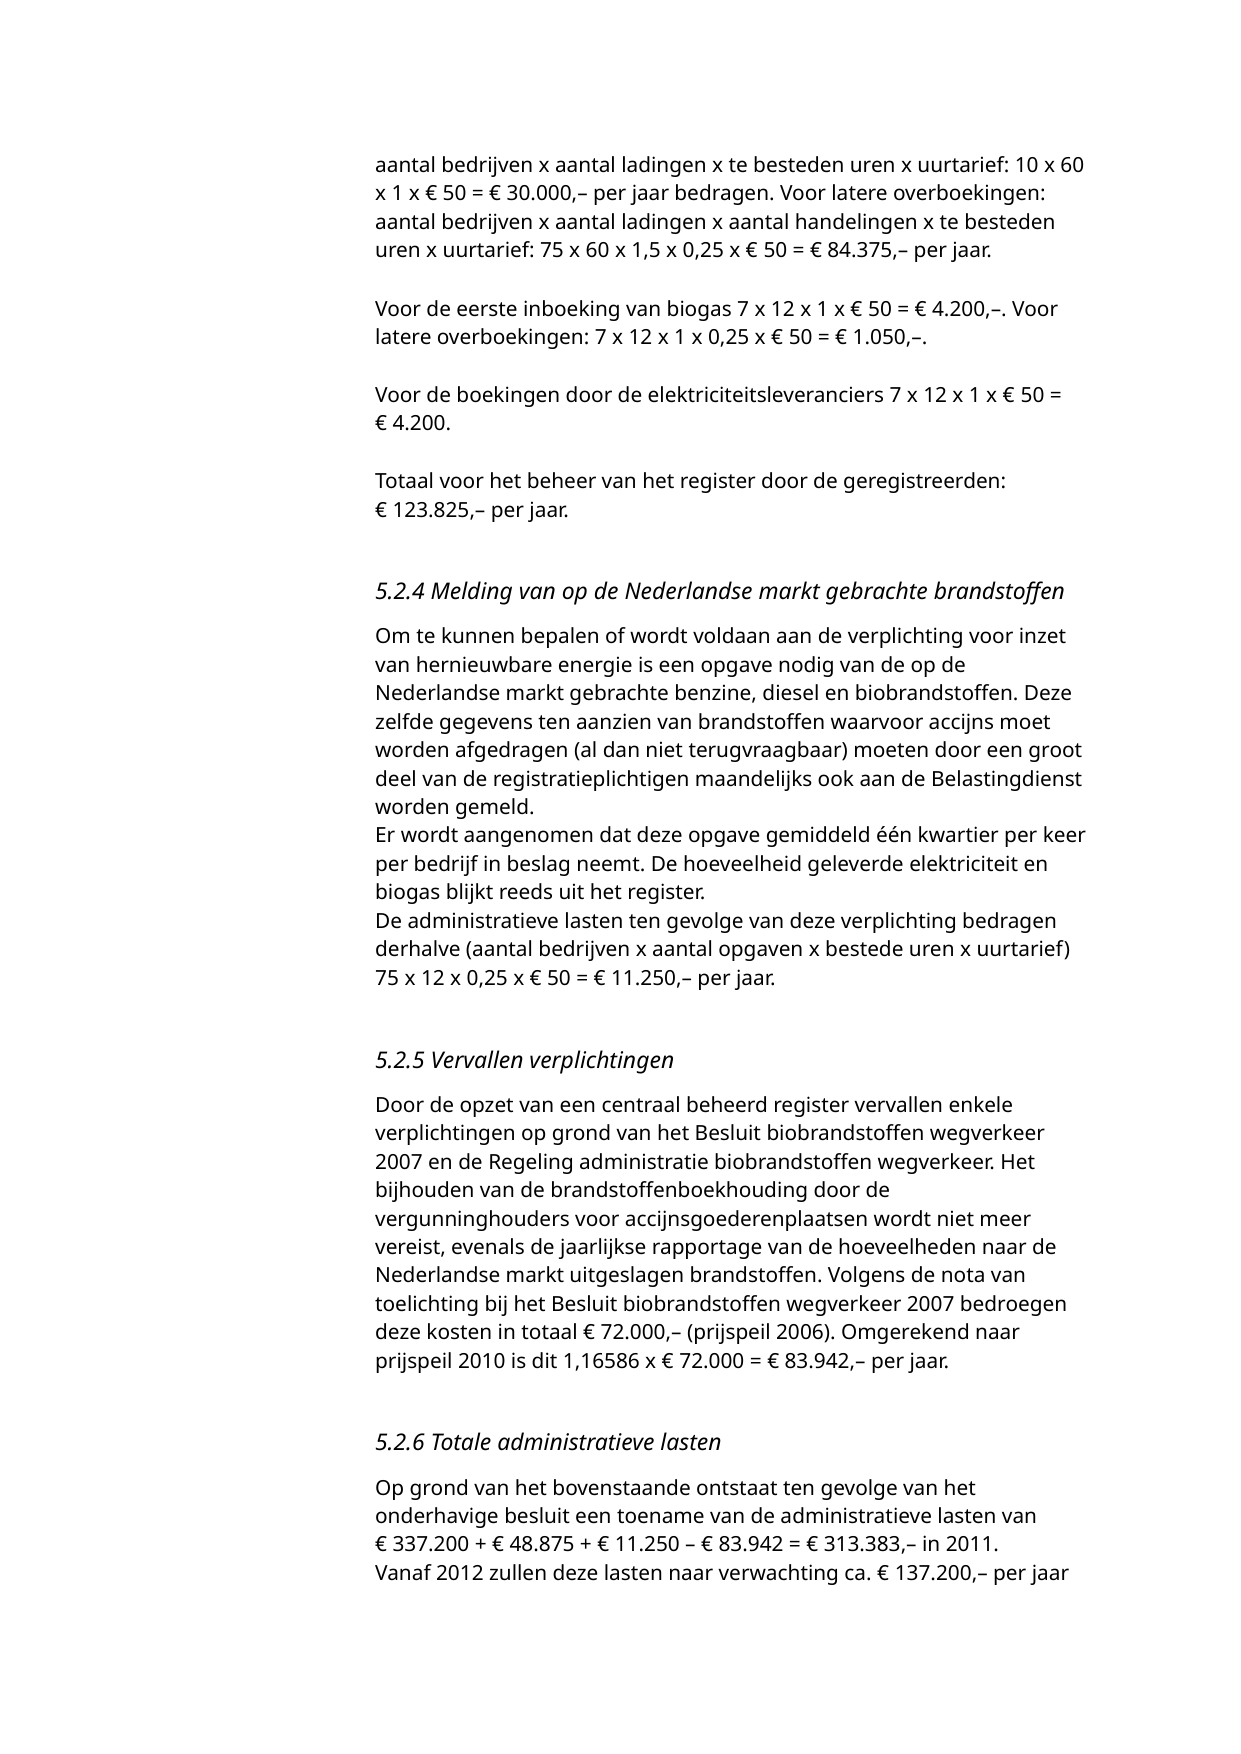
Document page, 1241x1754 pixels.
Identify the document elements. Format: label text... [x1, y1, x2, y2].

text Totaal voor het beheer van het register door de geregistreerden: € 123.825,– per jaar. [375, 466, 1090, 523]
text Voor de eerste inboeking van biogas 7 x 12 x 1 x € 50 = € 4.200,–. Voor latere overboekingen: 7 x 12 x 1 x 0,25 x € 50 = € 1.050,–. [375, 294, 1090, 351]
subtitle 5.2.6 Totale administratieve lasten [375, 1426, 1090, 1458]
text Door de opzet van een centraal beheerd register vervallen enkele verplichtingen op grond van het Besluit biobrandstoffen wegverkeer 2007 en de Regeling administratie biobrandstoffen wegverkeer. Het bijhouden van de brandstoffenboekhouding door de vergunninghouders voor accijnsgoederenplaatsen wordt niet meer vereist, evenals de jaarlijkse rapportage van de hoeveelheden naar de Nederlandse markt uitgeslagen brandstoffen. Volgens de nota van toelichting bij het Besluit biobrandstoffen wegverkeer 2007 bedroegen deze kosten in totaal € 72.000,– (prijspeil 2006). Omgerekend naar prijspeil 2010 is dit 1,16586 x € 72.000 = € 83.942,– per jaar. [375, 1090, 1090, 1374]
subtitle 5.2.4 Melding van op de Nederlandse markt gebrachte brandstoffen [375, 575, 1090, 607]
text Voor de boekingen door de elektriciteitsleveranciers 7 x 12 x 1 x € 50 = € 4.200. [375, 380, 1090, 437]
text Om te kunnen bepalen of wordt voldaan aan de verplichting voor inzet van hernieuwbare energie is een opgave nodig van de op de Nederlandse markt gebrachte benzine, diesel en biobrandstoffen. Deze zelfde gegevens ten aanzien van brandstoffen waarvoor accijns moet worden afgedragen (al dan niet terugvraagbaar) moeten door een groot deel van de registratieplichtigen maandelijks ook aan de Belastingdienst worden gemeld. [375, 622, 1090, 821]
text Op grond van het bovenstaande ontstaat ten gevolge van het onderhavige besluit een toename van de administratieve lasten van € 337.200 + € 48.875 + € 11.250 – € 83.942 = € 313.383,– in 2011. [375, 1473, 1090, 1558]
text Er wordt aangenomen dat deze opgave gemiddeld één kwartier per keer per bedrijf in beslag neemt. De hoeveelheid geleverde elektriciteit en biogas blijkt reeds uit het register. [375, 821, 1090, 906]
text Vanaf 2012 zullen deze lasten naar verwachting ca. € 137.200,– per jaar [375, 1558, 1090, 1586]
text De administratieve lasten ten gevolge van deze verplichting bedragen derhalve (aantal bedrijven x aantal opgaven x bestede uren x uurtarief) 75 x 12 x 0,25 x € 50 = € 11.250,– per jaar. [375, 906, 1090, 991]
text aantal bedrijven x aantal ladingen x te besteden uren x uurtarief: 10 x 60 x 1 x € 50 = € 30.000,– per jaar bedragen. Voor latere overboekingen: aantal bedrijven x aantal ladingen x aantal handelingen x te besteden uren x uurtarief: 75 x 60 x 1,5 x 0,25 x € 50 = € 84.375,– per jaar. [375, 150, 1090, 264]
subtitle 5.2.5 Vervallen verplichtingen [375, 1044, 1090, 1075]
